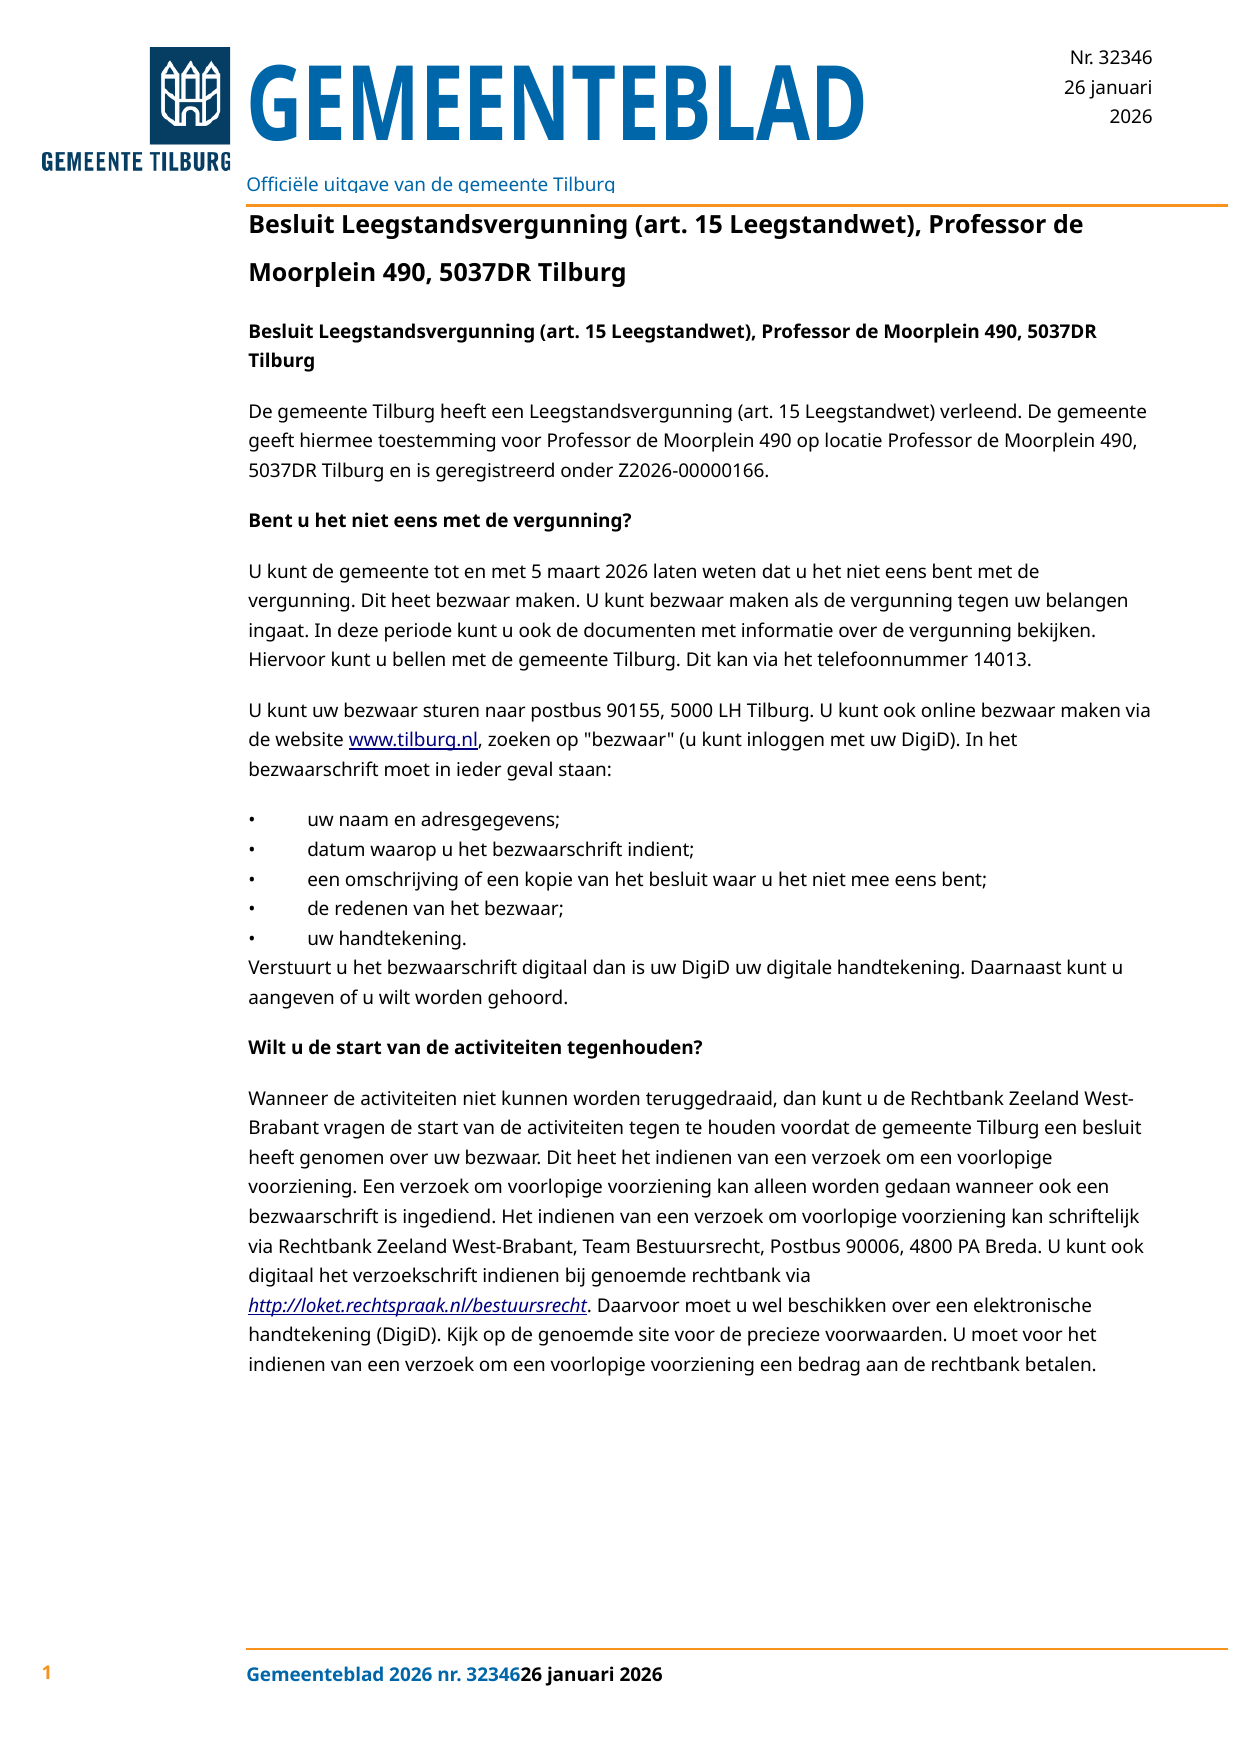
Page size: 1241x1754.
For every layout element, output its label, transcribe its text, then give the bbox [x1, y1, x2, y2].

picture [41, 47, 231, 172]
list uw handtekening. [248, 925, 1152, 951]
list de redenen van het bezwaar; [248, 895, 1152, 921]
text Besluit Leegstandsvergunning (art. 15 Leegstandwet), Professor de Moorplein 490, 5037DR Tilburg [248, 318, 1152, 373]
list een omschrijving of een kopie van het besluit waar u het niet mee eens bent; [248, 866, 1152, 892]
text Bent u het niet eens met de vergunning? [248, 507, 1152, 533]
text Besluit Leegstandsvergunning (art. 15 Leegstandwet), Professor de Moorplein 490, 5037DR Tilburg [248, 207, 1152, 288]
text Wilt u de start van de activiteiten tegenhouden? [248, 1034, 1152, 1060]
text Wanneer de activiteiten niet kunnen worden teruggedraaid, dan kunt u de Rechtbank Zeeland West-Brabant vragen de start van de activiteiten tegen te houden voordat de gemeente Tilburg een besluit heeft genomen over uw bezwaar. Dit heet het indienen van een verzoek om een voorlopige voorziening. Een verzoek om voorlopige voorziening kan alleen worden gedaan wanneer ook een bezwaarschrift is ingediend. Het indienen van een verzoek om voorlopige voorziening kan schriftelijk via Rechtbank Zeeland West-Brabant, Team Bestuursrecht, Postbus 90006, 4800 PA Breda. U kunt ook digitaal het verzoekschrift indienen bij genoemde rechtbank via http://loket.rechtspraak.nl/bestuursrecht. Daarvoor moet u wel beschikken over een elektronische handtekening (DigiD). Kijk op de genoemde site voor de precieze voorwaarden. U moet voor het indienen van een verzoek om een voorlopige voorziening een bedrag aan de rechtbank betalen. [248, 1085, 1152, 1377]
text Verstuurt u het bezwaarschrift digitaal dan is uw DigiD uw digitale handtekening. Daarnaast kunt u aangeven of u wilt worden gehoord. [248, 954, 1152, 1010]
text De gemeente Tilburg heeft een Leegstandsvergunning (art. 15 Leegstandwet) verleend. De gemeente geeft hiermee toestemming voor Professor de Moorplein 490 op locatie Professor de Moorplein 490, 5037DR Tilburg en is geregistreerd onder Z2026-00000166. [248, 398, 1152, 483]
text U kunt de gemeente tot en met 5 maart 2026 laten weten dat u het niet eens bent met de vergunning. Dit heet bezwaar maken. U kunt bezwaar maken als de vergunning tegen uw belangen ingaat. In deze periode kunt u ook de documenten met informatie over de vergunning bekijken. Hiervoor kunt u bellen met de gemeente Tilburg. Dit kan via het telefoonnummer 14013. [248, 558, 1152, 672]
list uw naam en adresgegevens; [248, 807, 1152, 832]
text U kunt uw bezwaar sturen naar postbus 90155, 5000 LH Tilburg. U kunt ook online bezwaar maken via de website www.tilburg.nl, zoeken op "bezwaar" (u kunt inloggen met uw DigiD). In het bezwaarschrift moet in ieder geval staan: [248, 697, 1152, 782]
list datum waarop u het bezwaarschrift indient; [248, 836, 1152, 862]
